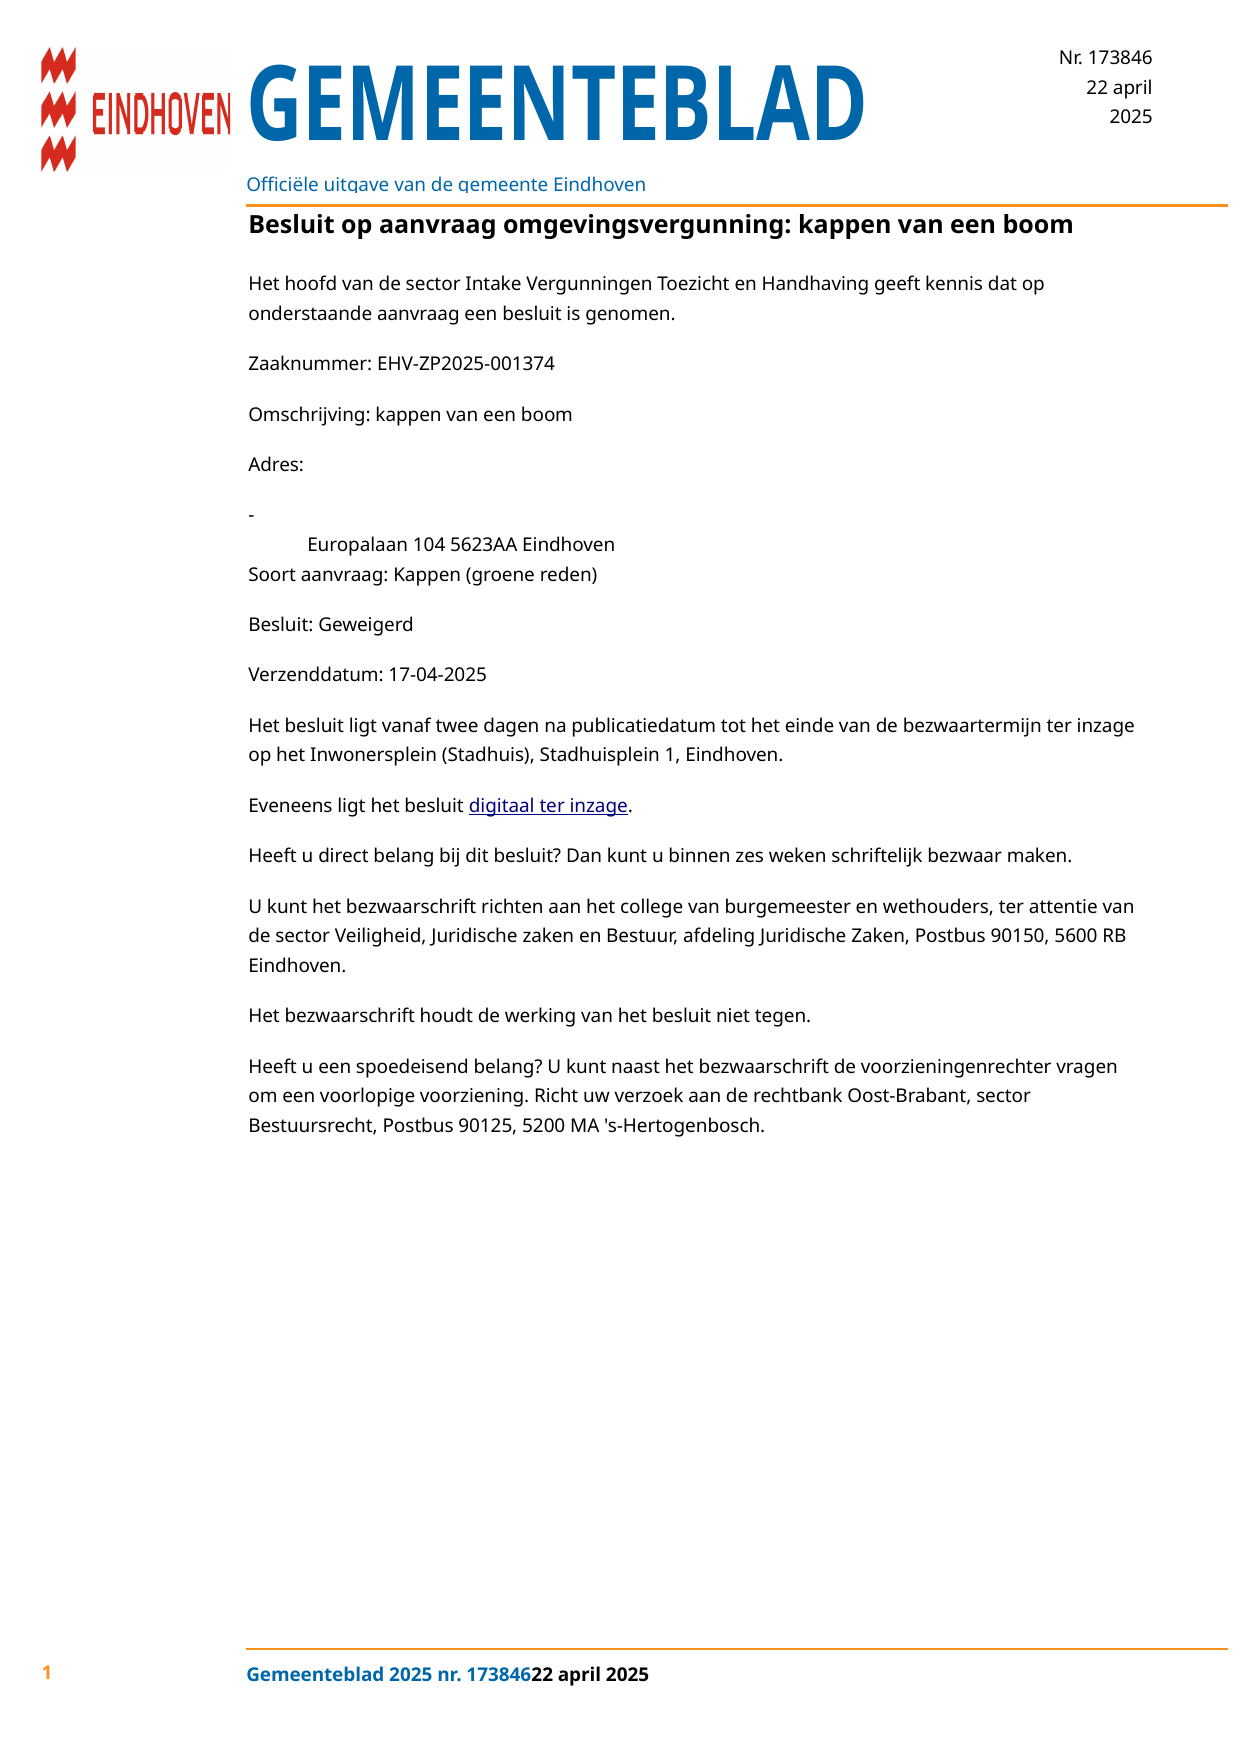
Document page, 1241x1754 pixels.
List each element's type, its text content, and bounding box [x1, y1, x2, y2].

text Heeft u een spoedeisend belang? U kunt naast het bezwaarschrift de voorzieningenrechter vragen om een voorlopige voorziening. Richt uw verzoek aan de rechtbank Oost-Brabant, sector Bestuursrecht, Postbus 90125, 5200 MA 's-Hertogenbosch. [248, 1053, 1152, 1138]
text Eveneens ligt het besluit digitaal ter inzage. [248, 792, 1152, 818]
text Omschrijving: kappen van een boom [248, 401, 1152, 426]
text Soort aanvraag: Kappen (groene reden) [248, 561, 1152, 586]
text Het besluit ligt vanaf twee dagen na publicatiedatum tot het einde van de bezwaartermijn ter inzage op het Inwonersplein (Stadhuis), Stadhuisplein 1, Eindhoven. [248, 712, 1152, 767]
text Besluit op aanvraag omgevingsvergunning: kappen van een boom [248, 207, 1152, 241]
text Besluit: Geweigerd [248, 611, 1152, 637]
text Het hoofd van de sector Intake Vergunningen Toezicht en Handhaving geeft kennis dat op onderstaande aanvraag een besluit is genomen. [248, 270, 1152, 326]
text Verzenddatum: 17-04-2025 [248, 662, 1152, 687]
text Het bezwaarschrift houdt de werking van het besluit niet tegen. [248, 1002, 1152, 1028]
text Zaaknummer: EHV-ZP2025-001374 [248, 350, 1152, 376]
picture [41, 47, 231, 172]
text Adres: [248, 451, 1152, 477]
text Heeft u direct belang bij dit besluit? Dan kunt u binnen zes weken schriftelijk bezwaar maken. [248, 842, 1152, 868]
text U kunt het bezwaarschrift richten aan het college van burgemeester en wethouders, ter attentie van de sector Veiligheid, Juridische zaken en Bestuur, afdeling Juridische Zaken, Postbus 90150, 5600 RB Eindhoven. [248, 893, 1152, 978]
list Europalaan 104 5623AA Eindhoven [248, 531, 1152, 557]
